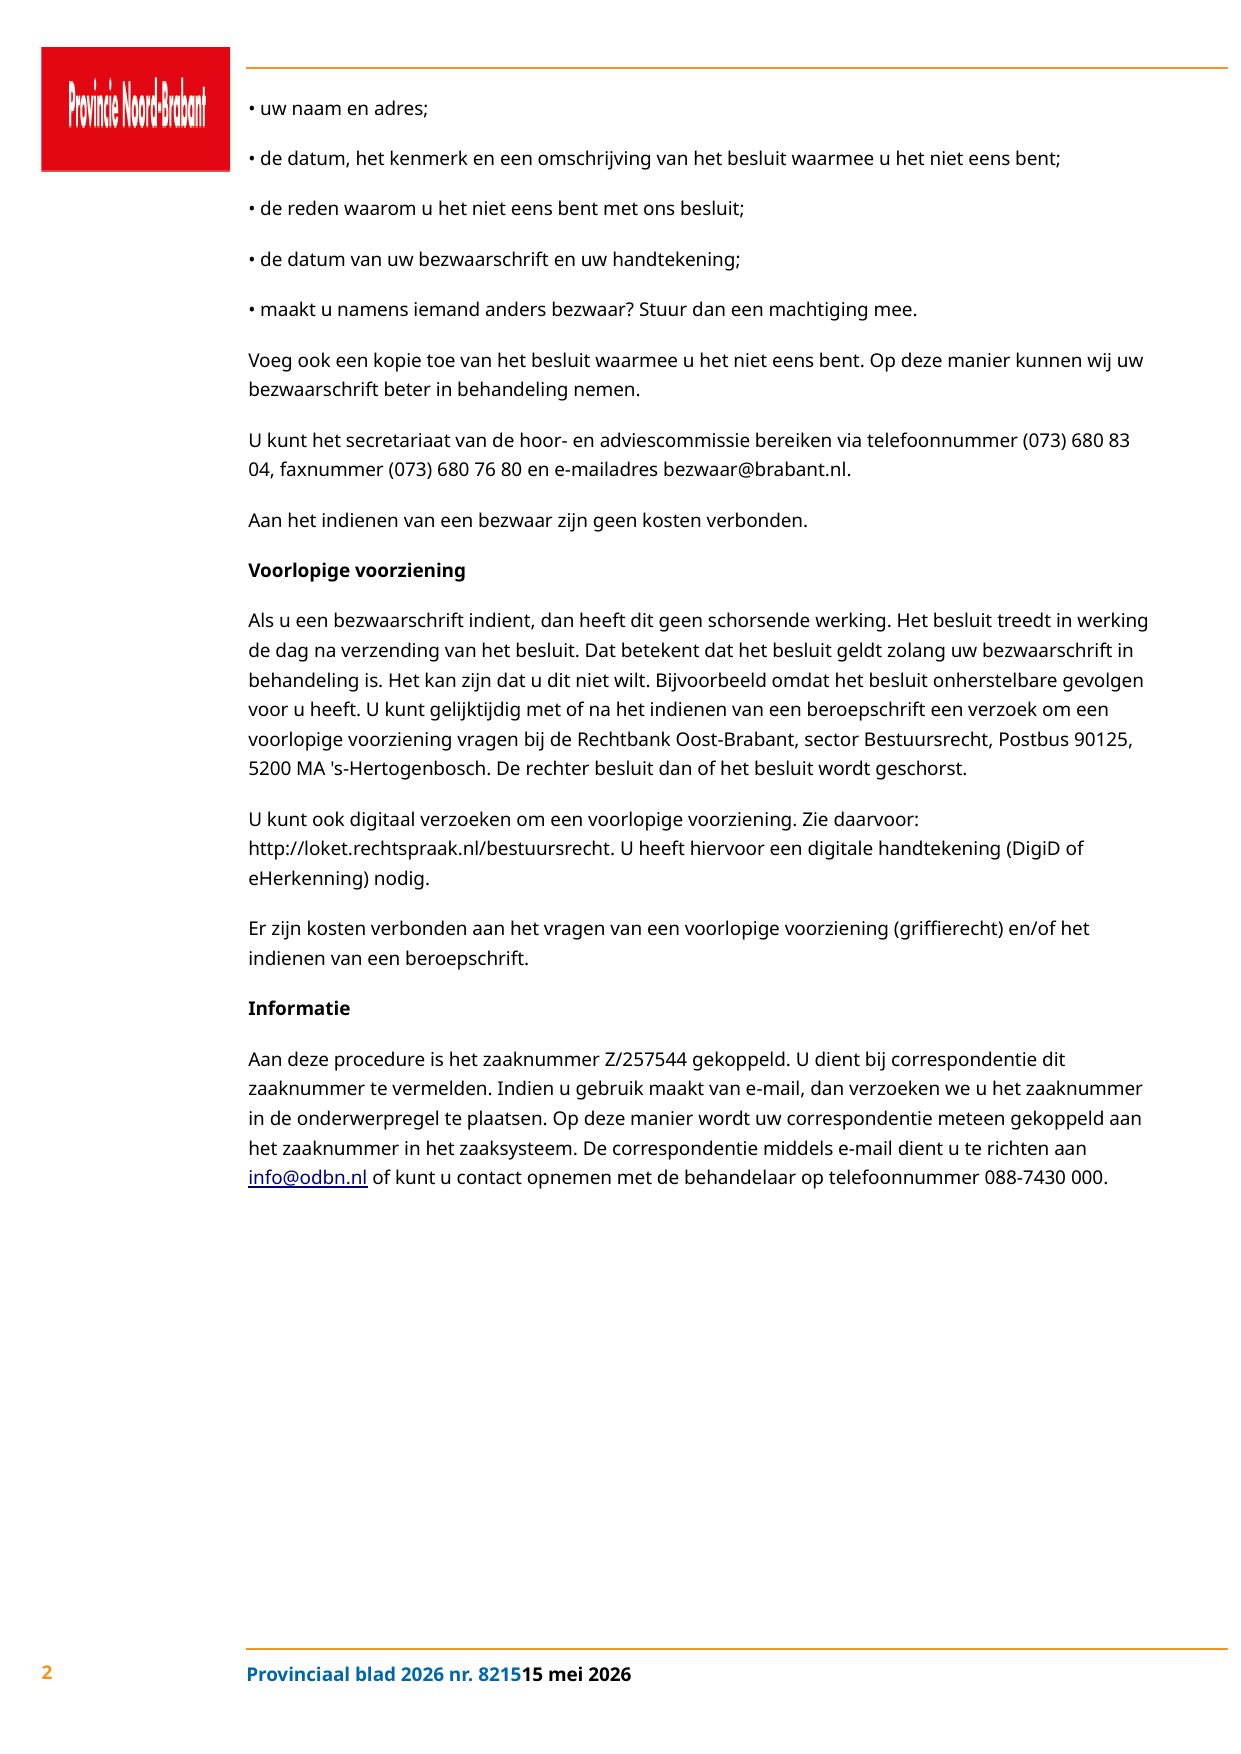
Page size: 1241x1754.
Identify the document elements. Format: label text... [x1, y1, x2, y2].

text • de reden waarom u het niet eens bent met ons besluit; [248, 196, 1152, 221]
text • uw naam en adres; [248, 95, 1152, 121]
text • de datum, het kenmerk en een omschrijving van het besluit waarmee u het niet eens bent; [248, 145, 1152, 171]
text Voorlopige voorziening [248, 557, 1152, 583]
text Er zijn kosten verbonden aan het vragen van een voorlopige voorziening (griffierecht) en/of het indienen van een beroepschrift. [248, 916, 1152, 971]
text • maakt u namens iemand anders bezwaar? Stuur dan een machtiging mee. [248, 296, 1152, 322]
text Voeg ook een kopie toe van het besluit waarmee u het niet eens bent. Op deze manier kunnen wij uw bezwaarschrift beter in behandeling nemen. [248, 347, 1152, 402]
picture [41, 47, 231, 172]
text Aan deze procedure is het zaaknummer Z/257544 gekoppeld. U dient bij correspondentie dit zaaknummer te vermelden. Indien u gebruik maakt van e-mail, dan verzoeken we u het zaaknummer in de onderwerpregel te plaatsen. Op deze manier wordt uw correspondentie meteen gekoppeld aan het zaaknummer in het zaaksysteem. De correspondentie middels e-mail dient u te richten aan info@odbn.nl of kunt u contact opnemen met de behandelaar op telefoonnummer 088-7430 000. [248, 1046, 1152, 1190]
text Aan het indienen van een bezwaar zijn geen kosten verbonden. [248, 507, 1152, 533]
text U kunt ook digitaal verzoeken om een voorlopige voorziening. Zie daarvoor: http://loket.rechtspraak.nl/bestuursrecht. U heeft hiervoor een digitale handtekening (DigiD of eHerkenning) nodig. [248, 806, 1152, 891]
text Als u een bezwaarschrift indient, dan heeft dit geen schorsende werking. Het besluit treedt in werking de dag na verzending van het besluit. Dat betekent dat het besluit geldt zolang uw bezwaarschrift in behandeling is. Het kan zijn dat u dit niet wilt. Bijvoorbeeld omdat het besluit onherstelbare gevolgen voor u heeft. U kunt gelijktijdig met of na het indienen van een beroepschrift een verzoek om een voorlopige voorziening vragen bij de Rechtbank Oost-Brabant, sector Bestuursrecht, Postbus 90125, 5200 MA 's‑Hertogenbosch. De rechter besluit dan of het besluit wordt geschorst. [248, 608, 1152, 781]
text Informatie [248, 996, 1152, 1021]
text • de datum van uw bezwaarschrift en uw handtekening; [248, 246, 1152, 272]
text U kunt het secretariaat van de hoor- en adviescommissie bereiken via telefoonnummer (073) 680 83 04, faxnummer (073) 680 76 80 en e-mailadres bezwaar@brabant.nl. [248, 427, 1152, 482]
